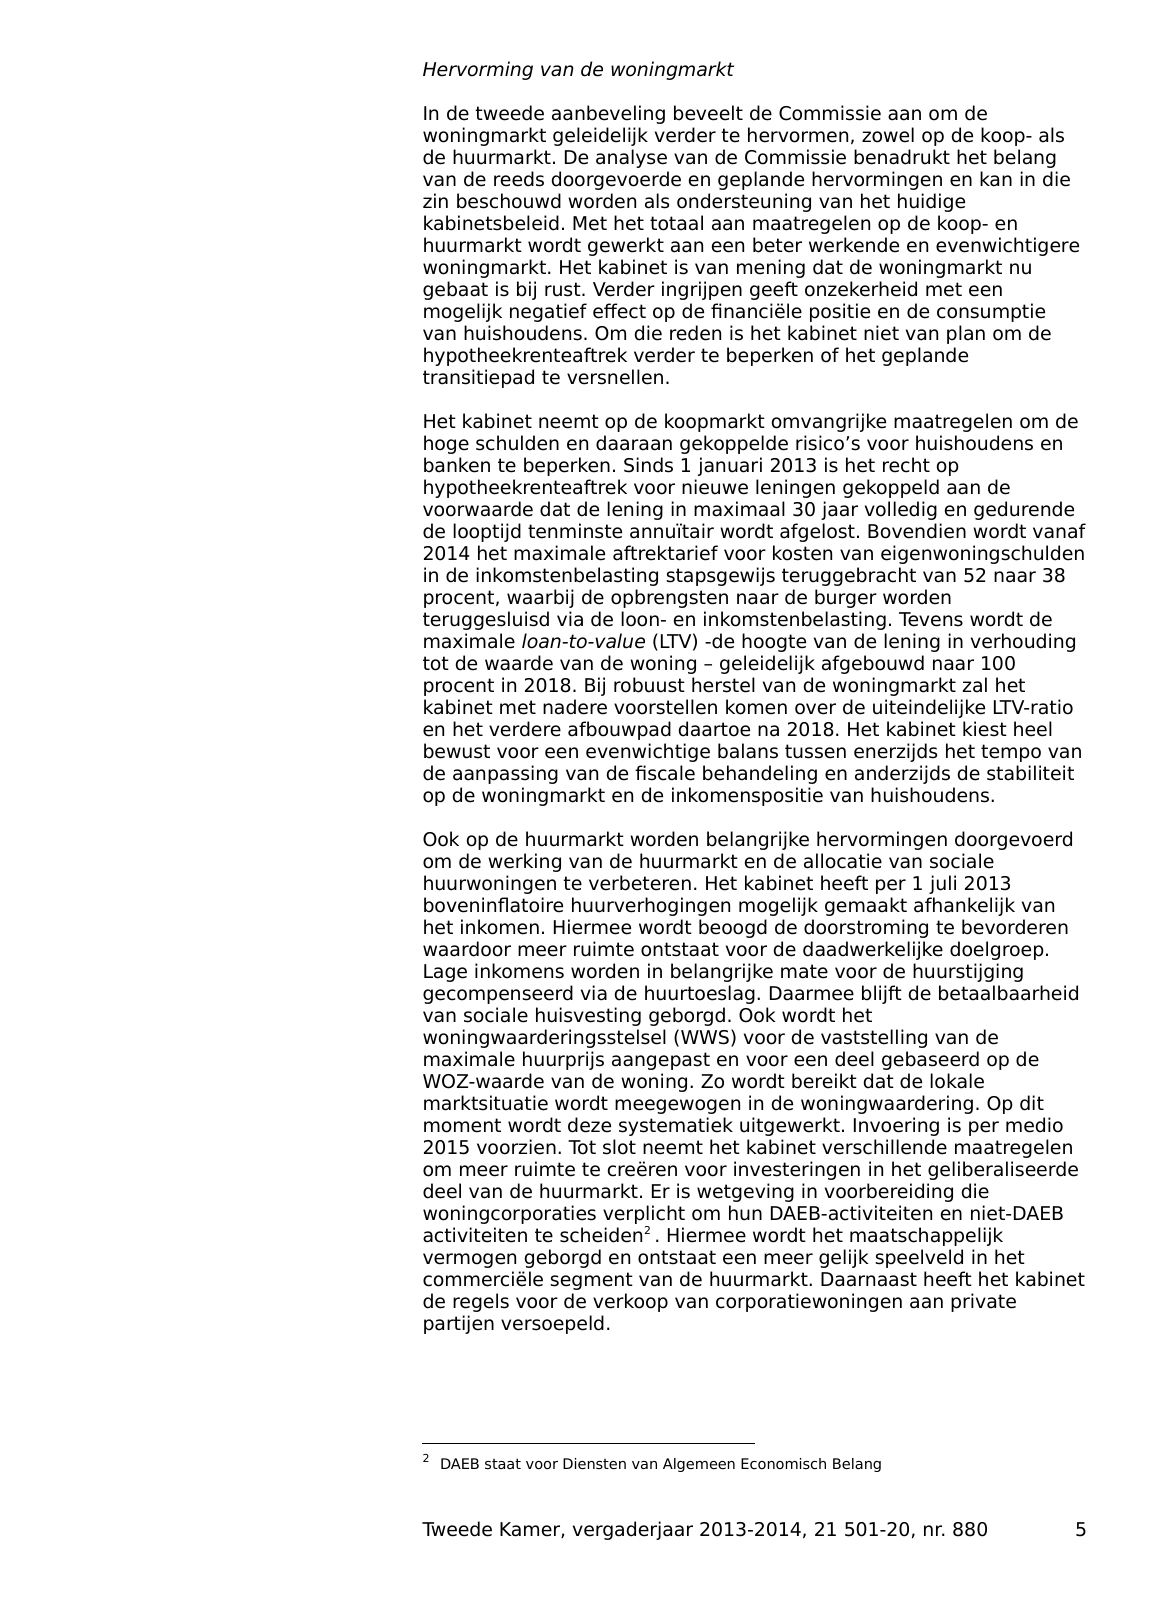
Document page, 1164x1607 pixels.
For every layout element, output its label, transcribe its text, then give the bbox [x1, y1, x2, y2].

text In de tweede aanbeveling beveelt de Commissie aan om de woningmarkt geleidelijk verder te hervormen, zowel op de koop- als de huurmarkt. De analyse van de Commissie benadrukt het belang van de reeds doorgevoerde en geplande hervormingen en kan in die zin beschouwd worden als ondersteuning van het huidige kabinetsbeleid. Met het totaal aan maatregelen op de koop- en huurmarkt wordt gewerkt aan een beter werkende en evenwichtigere woningmarkt. Het kabinet is van mening dat de woningmarkt nu gebaat is bij rust. Verder ingrijpen geeft onzekerheid met een mogelijk negatief effect op de financiële positie en de consumptie van huishoudens. Om die reden is het kabinet niet van plan om de hypotheekrenteaftrek verder te beperken of het geplande transitiepad te versnellen. [422, 103, 1087, 389]
text DAEB staat voor Diensten van Algemeen Economisch Belang [422, 1452, 1087, 1474]
text Het kabinet neemt op de koopmarkt omvangrijke maatregelen om de hoge schulden en daaraan gekoppelde risico’s voor huishoudens en banken te beperken. Sinds 1 januari 2013 is het recht op hypotheekrenteaftrek voor nieuwe leningen gekoppeld aan de voorwaarde dat de lening in maximaal 30 jaar volledig en gedurende de looptijd tenminste annuïtair wordt afgelost. Bovendien wordt vanaf 2014 het maximale aftrektarief voor kosten van eigenwoningschulden in de inkomstenbelasting stapsgewijs teruggebracht van 52 naar 38 procent, waarbij de opbrengsten naar de burger worden teruggesluisd via de loon- en inkomstenbelasting. Tevens wordt de maximale loan-to-value (LTV) -de hoogte van de lening in verhouding tot de waarde van de woning – geleidelijk afgebouwd naar 100 procent in 2018. Bij robuust herstel van de woningmarkt zal het kabinet met nadere voorstellen komen over de uiteindelijke LTV-ratio en het verdere afbouwpad daartoe na 2018. Het kabinet kiest heel bewust voor een evenwichtige balans tussen enerzijds het tempo van de aanpassing van de fiscale behandeling en anderzijds de stabiliteit op de woningmarkt en de inkomenspositie van huishoudens. [422, 411, 1087, 807]
text Ook op de huurmarkt worden belangrijke hervormingen doorgevoerd om de werking van de huurmarkt en de allocatie van sociale huurwoningen te verbeteren. Het kabinet heeft per 1 juli 2013 boveninflatoire huurverhogingen mogelijk gemaakt afhankelijk van het inkomen. Hiermee wordt beoogd de doorstroming te bevorderen waardoor meer ruimte ontstaat voor de daadwerkelijke doelgroep. Lage inkomens worden in belangrijke mate voor de huurstijging gecompenseerd via de huurtoeslag. Daarmee blijft de betaalbaarheid van sociale huisvesting geborgd. Ook wordt het woningwaarderingsstelsel (WWS) voor de vaststelling van de maximale huurprijs aangepast en voor een deel gebaseerd op de WOZ-waarde van de woning. Zo wordt bereikt dat de lokale marktsituatie wordt meegewogen in de woningwaardering. Op dit moment wordt deze systematiek uitgewerkt. Invoering is per medio 2015 voorzien. Tot slot neemt het kabinet verschillende maatregelen om meer ruimte te creëren voor investeringen in het geliberaliseerde deel van de huurmarkt. Er is wetgeving in voorbereiding die woningcorporaties verplicht om hun DAEB-activiteiten en niet-DAEB activiteiten te scheiden. Hiermee wordt het maatschappelijk vermogen geborgd en ontstaat een meer gelijk speelveld in het commerciële segment van de huurmarkt. Daarnaast heeft het kabinet de regels voor de verkoop van corporatiewoningen aan private partijen versoepeld. [422, 829, 1087, 1334]
subtitle Hervorming van de woningmarkt [422, 59, 1087, 81]
